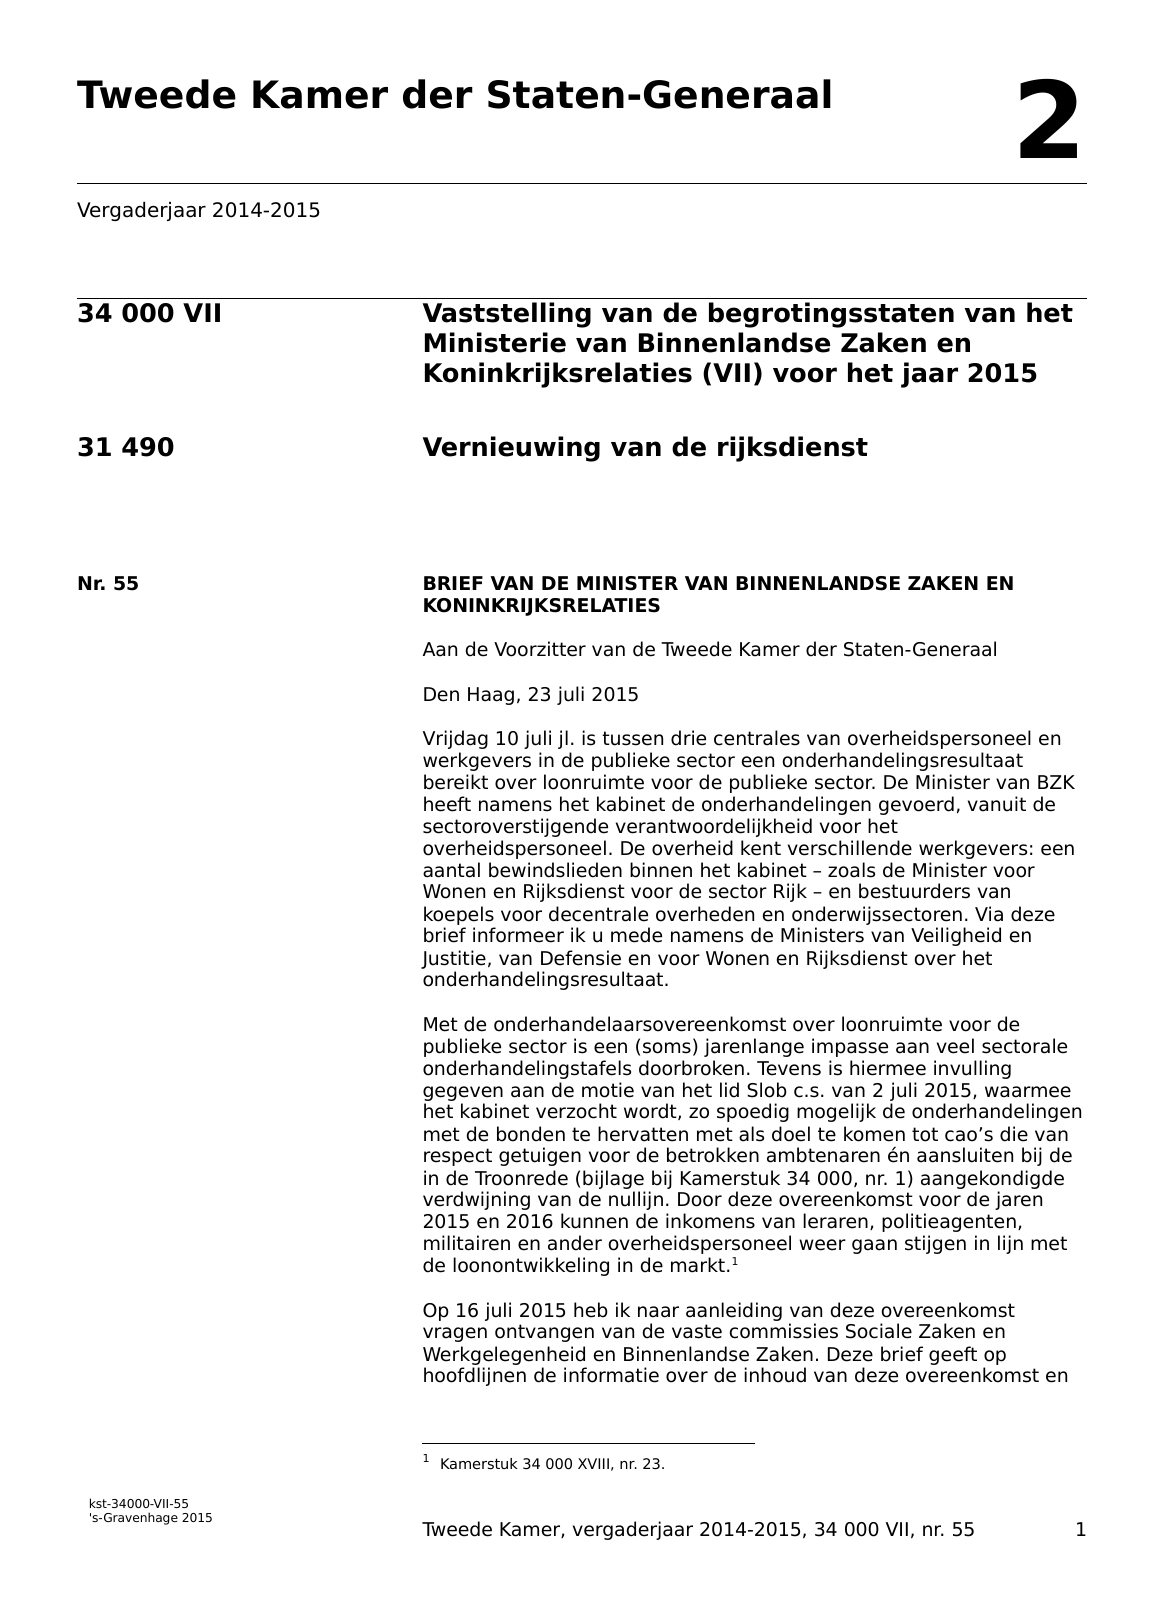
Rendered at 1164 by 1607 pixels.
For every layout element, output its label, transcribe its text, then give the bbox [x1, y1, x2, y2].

text Vrijdag 10 juli jl. is tussen drie centrales van overheidspersoneel en werkgevers in de publieke sector een onderhandelingsresultaat bereikt over loonruimte voor de publieke sector. De Minister van BZK heeft namens het kabinet de onderhandelingen gevoerd, vanuit de sectoroverstijgende verantwoordelijkheid voor het overheidspersoneel. De overheid kent verschillende werkgevers: een aantal bewindslieden binnen het kabinet – zoals de Minister voor Wonen en Rijksdienst voor de sector Rijk – en bestuurders van koepels voor decentrale overheden en onderwijssectoren. Via deze brief informeer ik u mede namens de Ministers van Veiligheid en Justitie, van Defensie en voor Wonen en Rijksdienst over het onderhandelingsresultaat. [422, 728, 1087, 991]
text Met de onderhandelaarsovereenkomst over loonruimte voor de publieke sector is een (soms) jarenlange impasse aan veel sectorale onderhandelingstafels doorbroken. Tevens is hiermee invulling gegeven aan de motie van het lid Slob c.s. van 2 juli 2015, waarmee het kabinet verzocht wordt, zo spoedig mogelijk de onderhandelingen met de bonden te hervatten met als doel te komen tot cao’s die van respect getuigen voor de betrokken ambtenaren én aansluiten bij de in de Troonrede (bijlage bij Kamerstuk 34 000, nr. 1) aangekondigde verdwijning van de nullijn. Door deze overeenkomst voor de jaren 2015 en 2016 kunnen de inkomens van leraren, politieagenten, militairen en ander overheidspersoneel weer gaan stijgen in lijn met de loonontwikkeling in de markt. [422, 1013, 1087, 1277]
text 's-Gravenhage 2015 [88, 1511, 323, 1525]
subtitle Nr. 55 BRIEF VAN DE MINISTER VAN BINNENLANDSE ZAKEN EN KONINKRIJKSRELATIES [77, 573, 1087, 617]
subtitle 34 000 VII Vaststelling van de begrotingsstaten van het Ministerie van Binnenlandse Zaken en Koninkrijksrelaties (VII) voor het jaar 2015 [77, 299, 1087, 388]
subtitle 31 490 Vernieuwing van de rijksdienst [77, 432, 1087, 462]
text Den Haag, 23 juli 2015 [422, 683, 1087, 705]
text Op 16 juli 2015 heb ik naar aanleiding van deze overeenkomst vragen ontvangen van de vaste commissies Sociale Zaken en Werkgelegenheid en Binnenlandse Zaken. Deze brief geeft op hoofdlijnen de informatie over de inhoud van deze overeenkomst en [422, 1299, 1087, 1387]
text Kamerstuk 34 000 XVIII, nr. 23. [422, 1452, 1087, 1474]
table_header 2 [886, 59, 1087, 183]
table_header Tweede Kamer der Staten-Generaal [77, 59, 886, 183]
text kst-34000-VII-55 [88, 1497, 323, 1511]
text Aan de Voorzitter van de Tweede Kamer der Staten-Generaal [422, 639, 1087, 661]
table_cell Vergaderjaar 2014-2015 [77, 184, 1087, 298]
